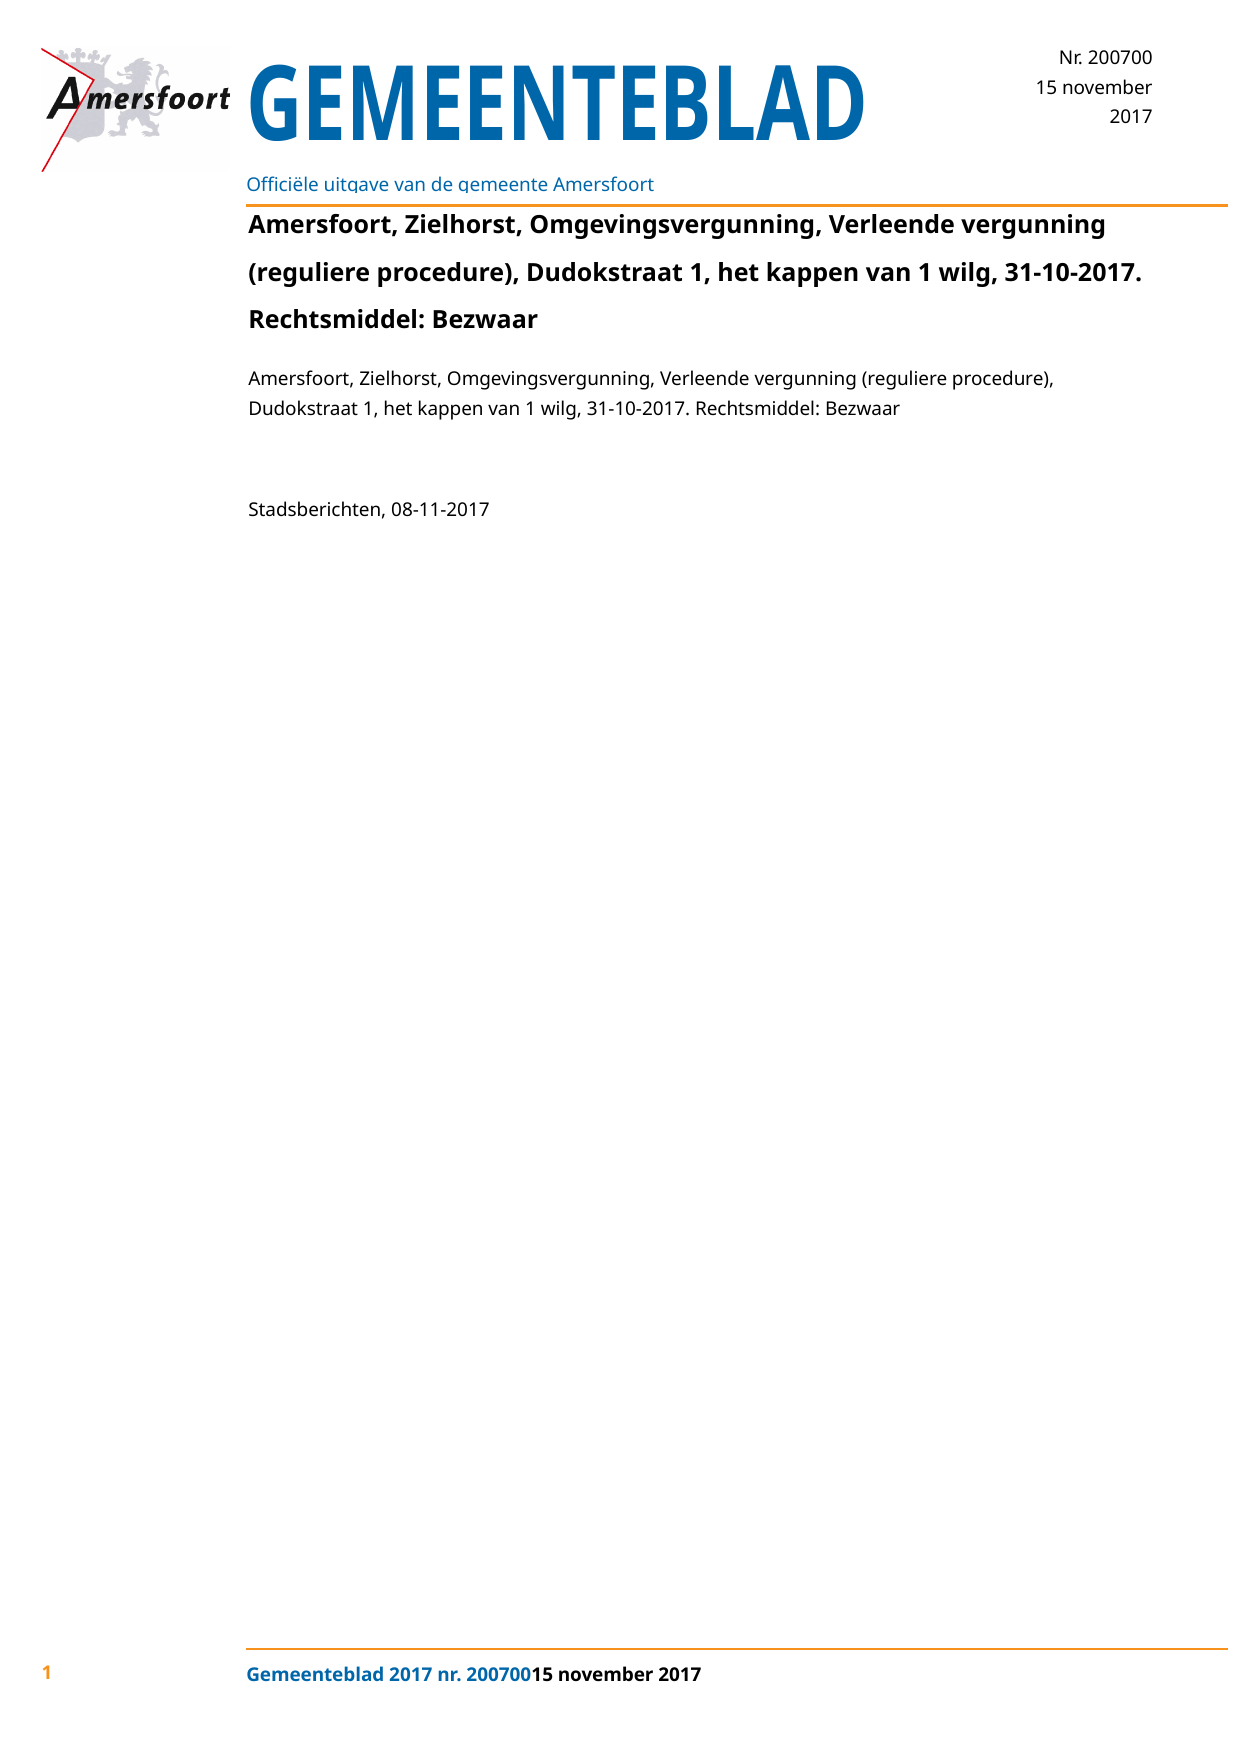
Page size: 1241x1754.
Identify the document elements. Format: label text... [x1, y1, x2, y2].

text Stadsberichten, 08-11-2017 [248, 496, 1152, 522]
picture [41, 47, 231, 172]
text Amersfoort, Zielhorst, Omgevingsvergunning, Verleende vergunning (reguliere procedure), Dudokstraat 1, het kappen van 1 wilg, 31-10-2017. Rechtsmiddel: Bezwaar [248, 207, 1152, 336]
text Amersfoort, Zielhorst, Omgevingsvergunning, Verleende vergunning (reguliere procedure), Dudokstraat 1, het kappen van 1 wilg, 31-10-2017. Rechtsmiddel: Bezwaar [248, 366, 1152, 421]
